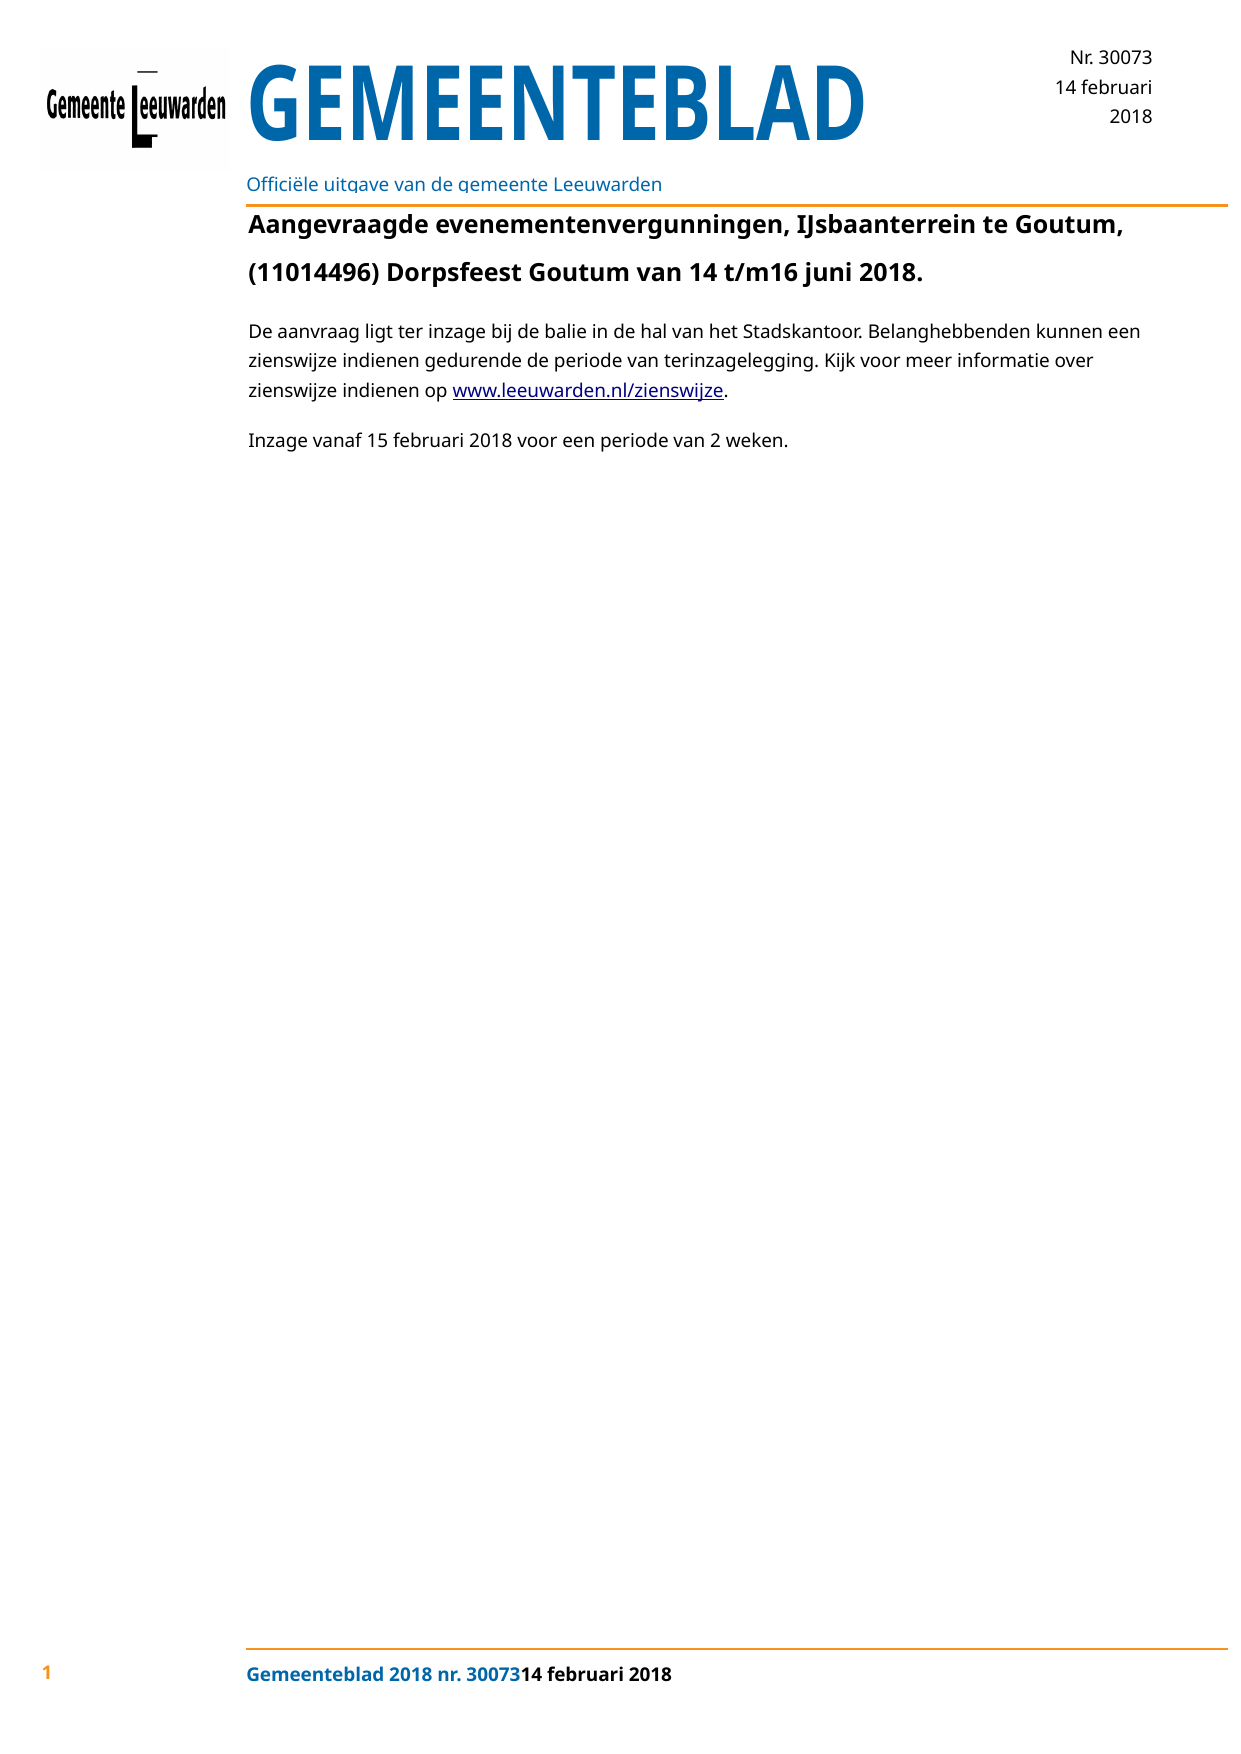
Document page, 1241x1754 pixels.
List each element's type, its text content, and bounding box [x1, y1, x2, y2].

text Aangevraagde evenementenvergunningen, IJsbaanterrein te Goutum, (11014496) Dorpsfeest Goutum van 14 t/m16 juni 2018. [248, 207, 1152, 288]
text Inzage vanaf 15 februari 2018 voor een periode van 2 weken. [248, 427, 1152, 453]
picture [41, 47, 231, 172]
text De aanvraag ligt ter inzage bij de balie in de hal van het Stadskantoor. Belanghebbenden kunnen een zienswijze indienen gedurende de periode van terinzagelegging. Kijk voor meer informatie over zienswijze indienen op www.leeuwarden.nl/zienswijze. [248, 318, 1152, 403]
